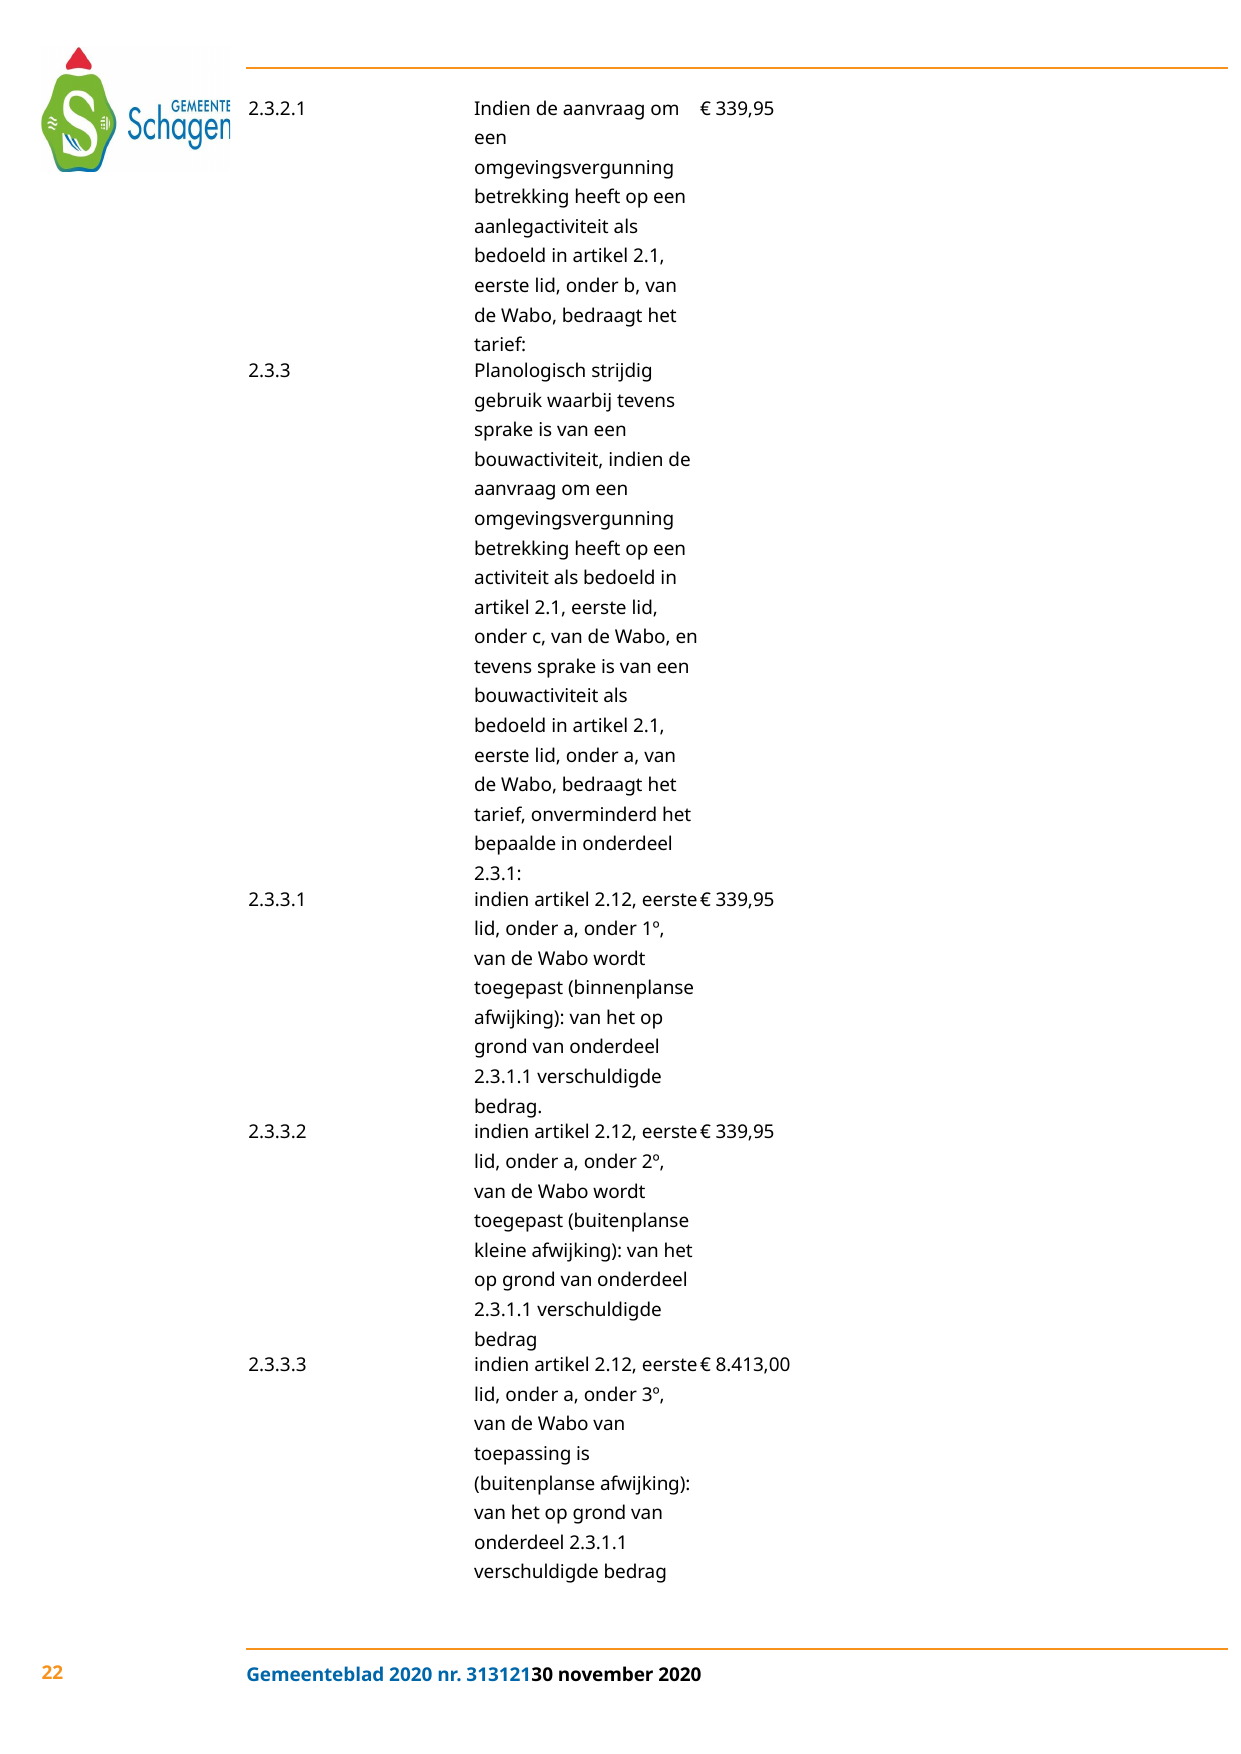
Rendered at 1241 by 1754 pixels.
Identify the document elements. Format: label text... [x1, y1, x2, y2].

table_cell 2.3.3.2 [248, 1119, 474, 1351]
table_cell [926, 1119, 1152, 1351]
table_cell [926, 357, 1152, 886]
table_cell € 8.413,00 [700, 1351, 926, 1584]
table_cell Planologisch strijdig gebruik waarbij tevens sprake is van een bouwactiviteit, indien de aanvraag om een omgevingsvergunning betrekking heeft op een activiteit als bedoeld in artikel 2.1, eerste lid, onder c, van de Wabo, en tevens sprake is van een bouwactiviteit als bedoeld in artikel 2.1, eerste lid, onder a, van de Wabo, bedraagt het tarief, onverminderd het bepaalde in onderdeel 2.3.1: [474, 357, 700, 886]
table_cell Indien de aanvraag om een omgevingsvergunning betrekking heeft op een aanlegactiviteit als bedoeld in artikel 2.1, eerste lid, onder b, van de Wabo, bedraagt het tarief: [474, 95, 700, 357]
table_cell 2.3.3.1 [248, 886, 474, 1119]
table_cell 2.3.2.1 [248, 95, 474, 357]
table_cell indien artikel 2.12, eerste lid, onder a, onder 1º, van de Wabo wordt toegepast (binnenplanse afwijking): van het op grond van onderdeel 2.3.1.1 verschuldigde bedrag. [474, 886, 700, 1119]
table_cell [926, 886, 1152, 1119]
table_cell € 339,95 [700, 1119, 926, 1351]
picture [41, 47, 231, 172]
table_cell [700, 357, 926, 886]
table_cell indien artikel 2.12, eerste lid, onder a, onder 3º, van de Wabo van toepassing is (buitenplanse afwijking): van het op grond van onderdeel 2.3.1.1 verschuldigde bedrag [474, 1351, 700, 1584]
table_cell indien artikel 2.12, eerste lid, onder a, onder 2º, van de Wabo wordt toegepast (buitenplanse kleine afwijking): van het op grond van onderdeel 2.3.1.1 verschuldigde bedrag [474, 1119, 700, 1351]
table_cell € 339,95 [700, 886, 926, 1119]
table_cell 2.3.3.3 [248, 1351, 474, 1584]
table_cell 2.3.3 [248, 357, 474, 886]
table_cell € 339,95 [700, 95, 926, 357]
table_cell [926, 95, 1152, 357]
table_cell [926, 1351, 1152, 1584]
